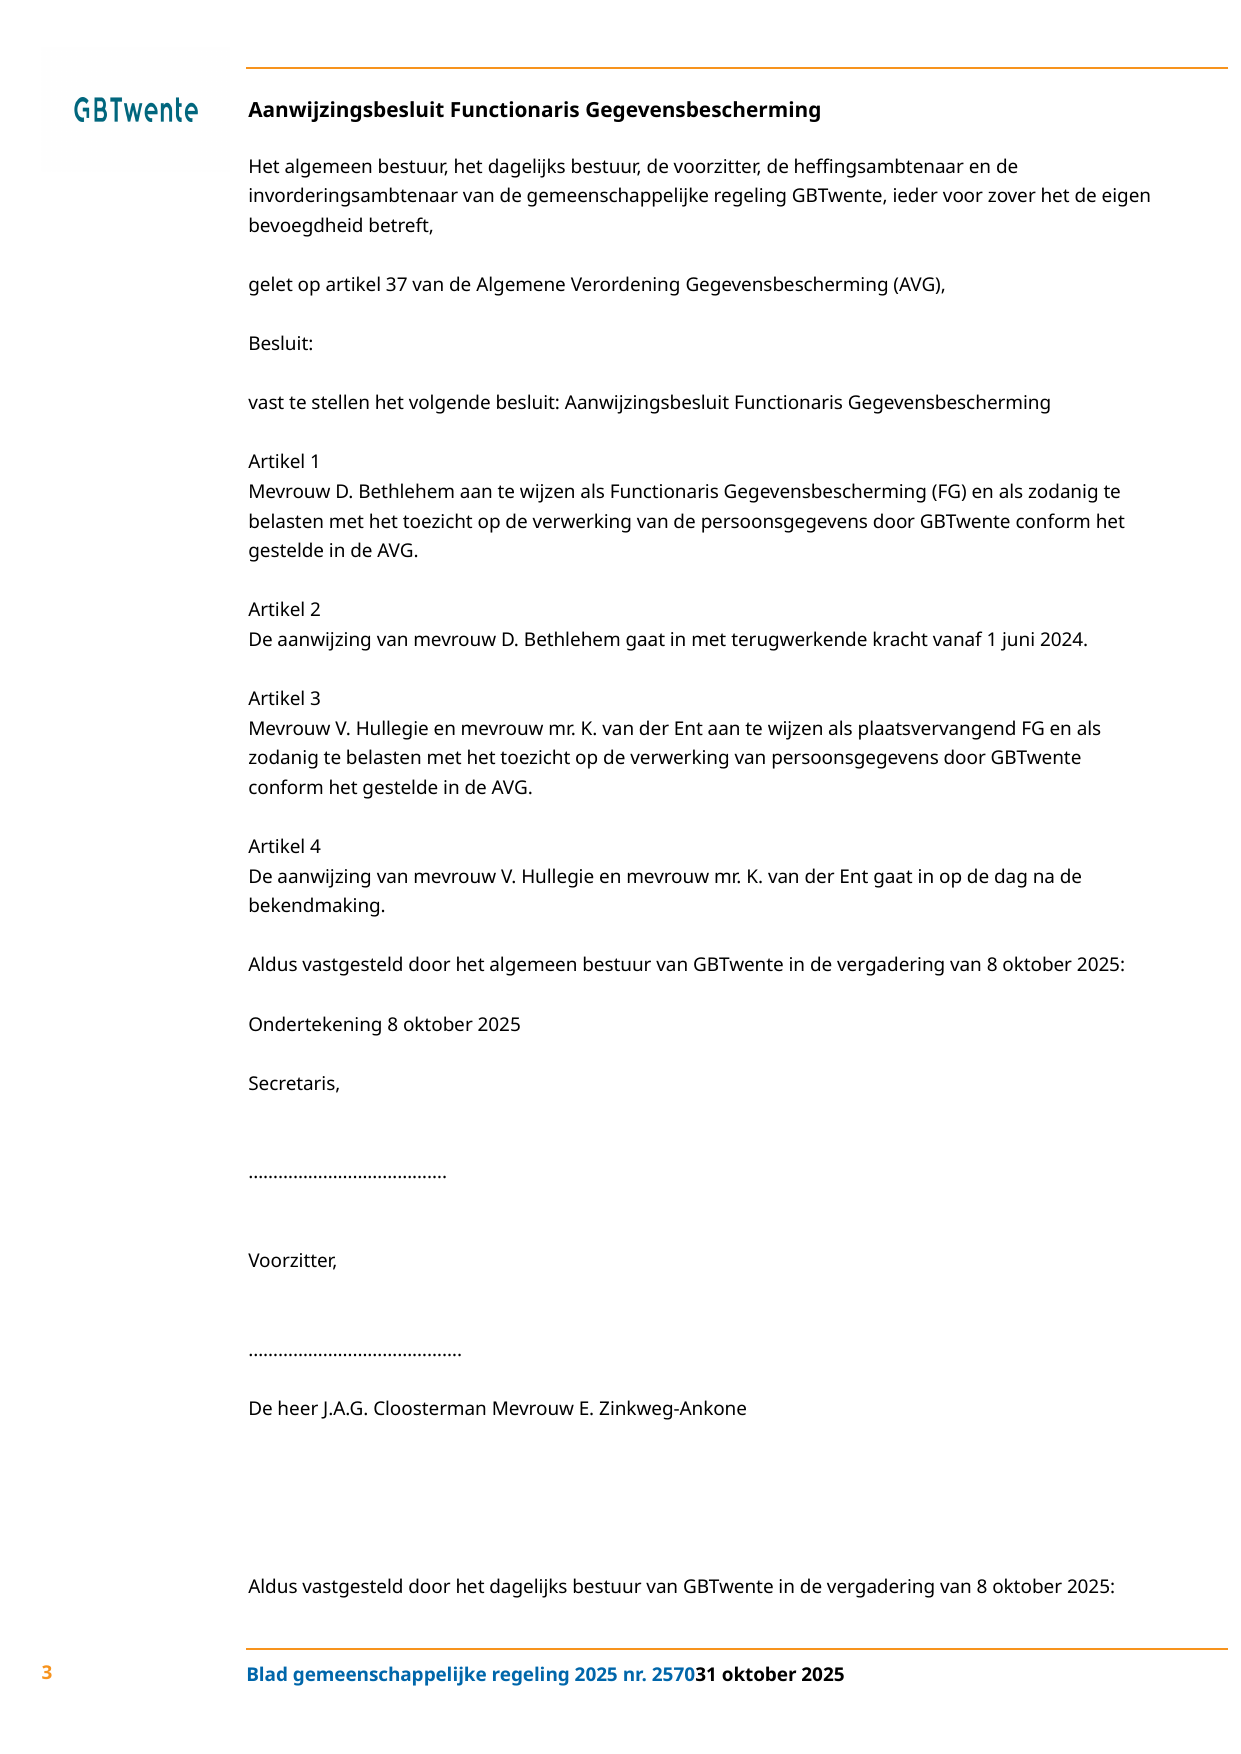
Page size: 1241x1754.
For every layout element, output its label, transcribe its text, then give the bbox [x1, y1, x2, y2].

text vast te stellen het volgende besluit: Aanwijzingsbesluit Functionaris Gegevensbescherming [248, 389, 1152, 415]
text …………………………………. [248, 1159, 1152, 1184]
text ……………………………………. [248, 1336, 1152, 1362]
text Secretaris, [248, 1070, 1152, 1096]
text Artikel 1 [248, 449, 1152, 474]
text Aanwijzingsbesluit Functionaris Gegevensbescherming [248, 95, 1152, 123]
text Artikel 3 [248, 685, 1152, 711]
text Artikel 4 [248, 833, 1152, 859]
text Mevrouw V. Hullegie en mevrouw mr. K. van der Ent aan te wijzen als plaatsvervangend FG en als zodanig te belasten met het toezicht op de verwerking van persoonsgegevens door GBTwente conform het gestelde in de AVG. [248, 715, 1152, 800]
text De aanwijzing van mevrouw D. Bethlehem gaat in met terugwerkende kracht vanaf 1 juni 2024. [248, 626, 1152, 652]
text gelet op artikel 37 van de Algemene Verordening Gegevensbescherming (AVG), [248, 271, 1152, 297]
text Besluit: [248, 330, 1152, 356]
text Voorzitter, [248, 1247, 1152, 1273]
text Aldus vastgesteld door het dagelijks bestuur van GBTwente in de vergadering van 8 oktober 2025: [248, 1573, 1152, 1599]
text Aldus vastgesteld door het algemeen bestuur van GBTwente in de vergadering van 8 oktober 2025: [248, 952, 1152, 977]
picture [41, 47, 231, 172]
text De aanwijzing van mevrouw V. Hullegie en mevrouw mr. K. van der Ent gaat in op de dag na de bekendmaking. [248, 863, 1152, 918]
text De heer J.A.G. Cloosterman Mevrouw E. Zinkweg-Ankone [248, 1395, 1152, 1421]
text Artikel 2 [248, 597, 1152, 622]
text Mevrouw D. Bethlehem aan te wijzen als Functionaris Gegevensbescherming (FG) en als zodanig te belasten met het toezicht op de verwerking van de persoonsgegevens door GBTwente conform het gestelde in de AVG. [248, 478, 1152, 563]
text Ondertekening 8 oktober 2025 [248, 1011, 1152, 1037]
text Het algemeen bestuur, het dagelijks bestuur, de voorzitter, de heffingsambtenaar en de invorderingsambtenaar van de gemeenschappelijke regeling GBTwente, ieder voor zover het de eigen bevoegdheid betreft, [248, 153, 1152, 238]
